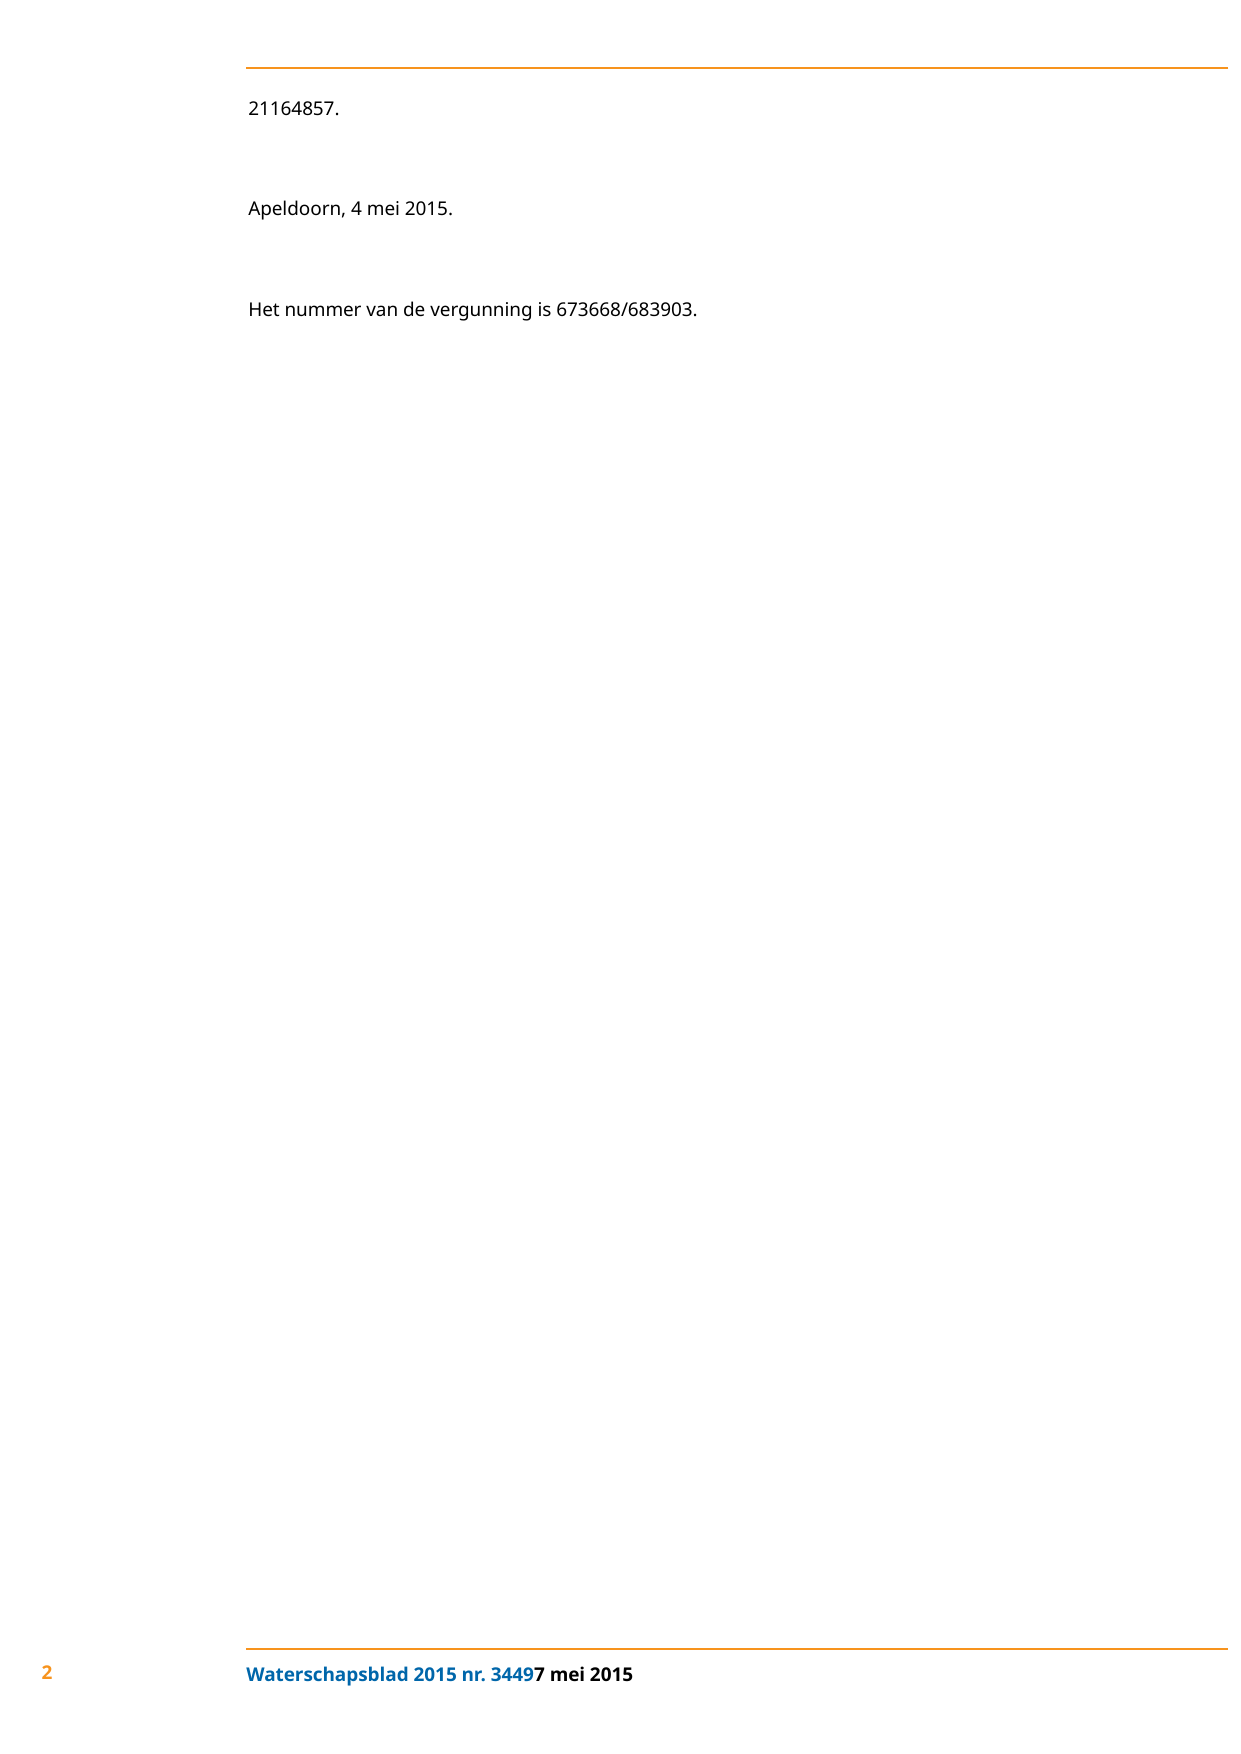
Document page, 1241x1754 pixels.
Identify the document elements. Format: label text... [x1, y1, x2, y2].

text Apeldoorn, 4 mei 2015. [248, 196, 1152, 221]
text 21164857. [248, 95, 1152, 121]
picture [41, 47, 231, 172]
text Het nummer van de vergunning is 673668/683903. [248, 296, 1152, 322]
